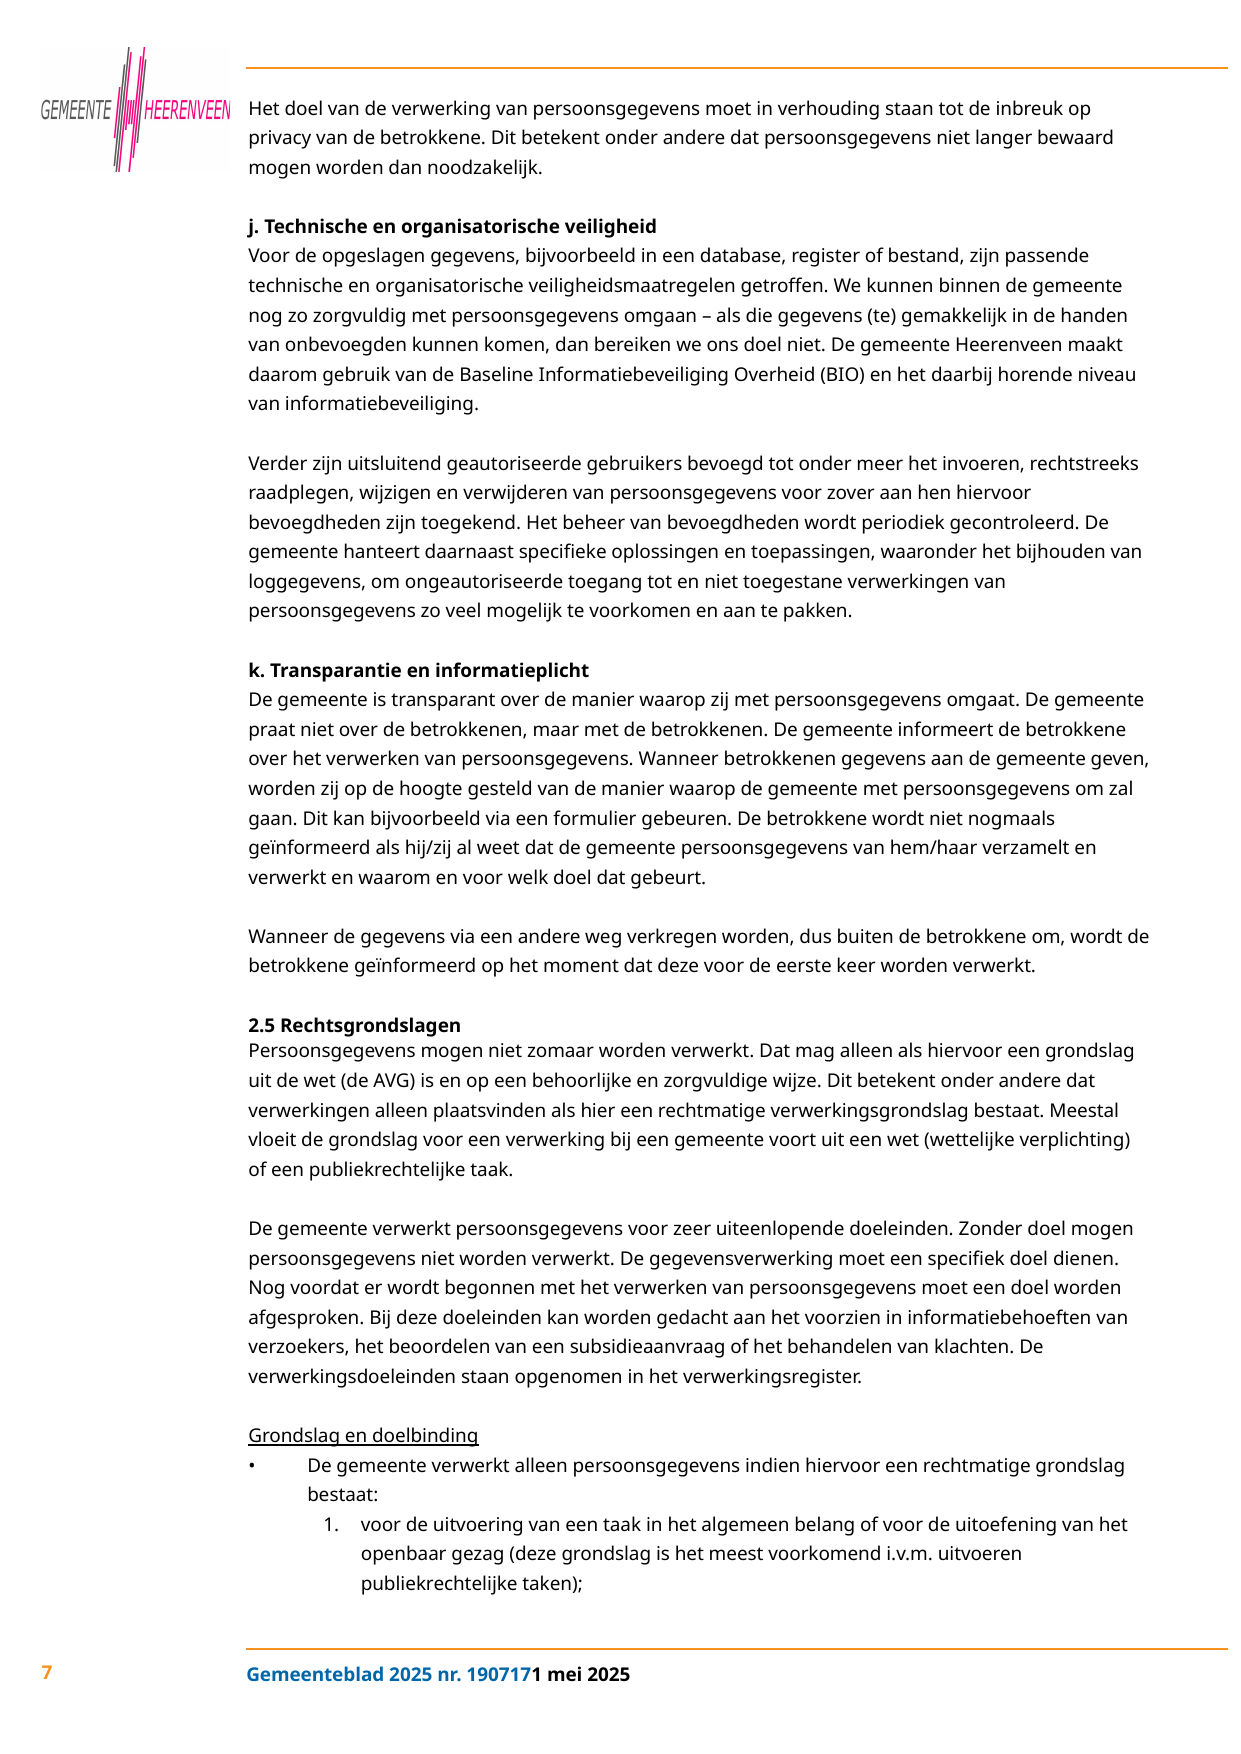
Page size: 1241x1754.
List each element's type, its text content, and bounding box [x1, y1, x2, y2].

text Persoonsgegevens mogen niet zomaar worden verwerkt. Dat mag alleen als hiervoor een grondslag uit de wet (de AVG) is en op een behoorlijke en zorgvuldige wijze. Dit betekent onder andere dat verwerkingen alleen plaatsvinden als hier een rechtmatige verwerkingsgrondslag bestaat. Meestal vloeit de grondslag voor een verwerking bij een gemeente voort uit een wet (wettelijke verplichting) of een publiekrechtelijke taak. [248, 1038, 1152, 1182]
text De gemeente verwerkt persoonsgegevens voor zeer uiteenlopende doeleinden. Zonder doel mogen persoonsgegevens niet worden verwerkt. De gegevensverwerking moet een specifiek doel dienen. Nog voordat er wordt begonnen met het verwerken van persoonsgegevens moet een doel worden afgesproken. Bij deze doeleinden kan worden gedacht aan het voorzien in informatiebehoeften van verzoekers, het beoordelen van een subsidieaanvraag of het behandelen van klachten. De verwerkingsdoeleinden staan opgenomen in het verwerkingsregister. [248, 1215, 1152, 1389]
list voor de uitvoering van een taak in het algemeen belang of voor de uitoefening van het openbaar gezag (deze grondslag is het meest voorkomend i.v.m. uitvoeren publiekrechtelijke taken); [323, 1511, 1152, 1596]
text Verder zijn uitsluitend geautoriseerde gebruikers bevoegd tot onder meer het invoeren, rechtstreeks raadplegen, wijzigen en verwijderen van persoonsgegevens voor zover aan hen hiervoor bevoegdheden zijn toegekend. Het beheer van bevoegdheden wordt periodiek gecontroleerd. De gemeente hanteert daarnaast specifieke oplossingen en toepassingen, waaronder het bijhouden van loggegevens, om ongeautoriseerde toegang tot en niet toegestane verwerkingen van persoonsgegevens zo veel mogelijk te voorkomen en aan te pakken. [248, 450, 1152, 623]
text j. Technische en organisatorische veiligheid [248, 213, 1152, 239]
text 2.5 Rechtsgrondslagen [248, 1012, 1152, 1038]
picture [41, 47, 231, 172]
text Wanneer de gegevens via een andere weg verkregen worden, dus buiten de betrokkene om, wordt de betrokkene geïnformeerd op het moment dat deze voor de eerste keer worden verwerkt. [248, 923, 1152, 978]
text Het doel van de verwerking van persoonsgegevens moet in verhouding staan tot de inbreuk op privacy van de betrokkene. Dit betekent onder andere dat persoonsgegevens niet langer bewaard mogen worden dan noodzakelijk. [248, 95, 1152, 180]
text k. Transparantie en informatieplicht [248, 657, 1152, 683]
text Grondslag en doelbinding [248, 1422, 1152, 1448]
text De gemeente is transparant over de manier waarop zij met persoonsgegevens omgaat. De gemeente praat niet over de betrokkenen, maar met de betrokkenen. De gemeente informeert de betrokkene over het verwerken van persoonsgegevens. Wanneer betrokkenen gegevens aan de gemeente geven, worden zij op de hoogte gesteld van de manier waarop de gemeente met persoonsgegevens om zal gaan. Dit kan bijvoorbeeld via een formulier gebeuren. De betrokkene wordt niet nogmaals geïnformeerd als hij/zij al weet dat de gemeente persoonsgegevens van hem/haar verzamelt en verwerkt en waarom en voor welk doel dat gebeurt. [248, 686, 1152, 890]
list De gemeente verwerkt alleen persoonsgegevens indien hiervoor een rechtmatige grondslag bestaat: [248, 1452, 1152, 1507]
text Voor de opgeslagen gegevens, bĳvoorbeeld in een database, register of bestand, zijn passende technische en organisatorische veiligheidsmaatregelen getroffen. We kunnen binnen de gemeente nog zo zorgvuldig met persoonsgegevens omgaan – als die gegevens (te) gemakkelijk in de handen van onbevoegden kunnen komen, dan bereiken we ons doel niet. De gemeente Heerenveen maakt daarom gebruik van de Baseline Informatiebeveiliging Overheid (BIO) en het daarbij horende niveau van informatiebeveiliging. [248, 243, 1152, 416]
